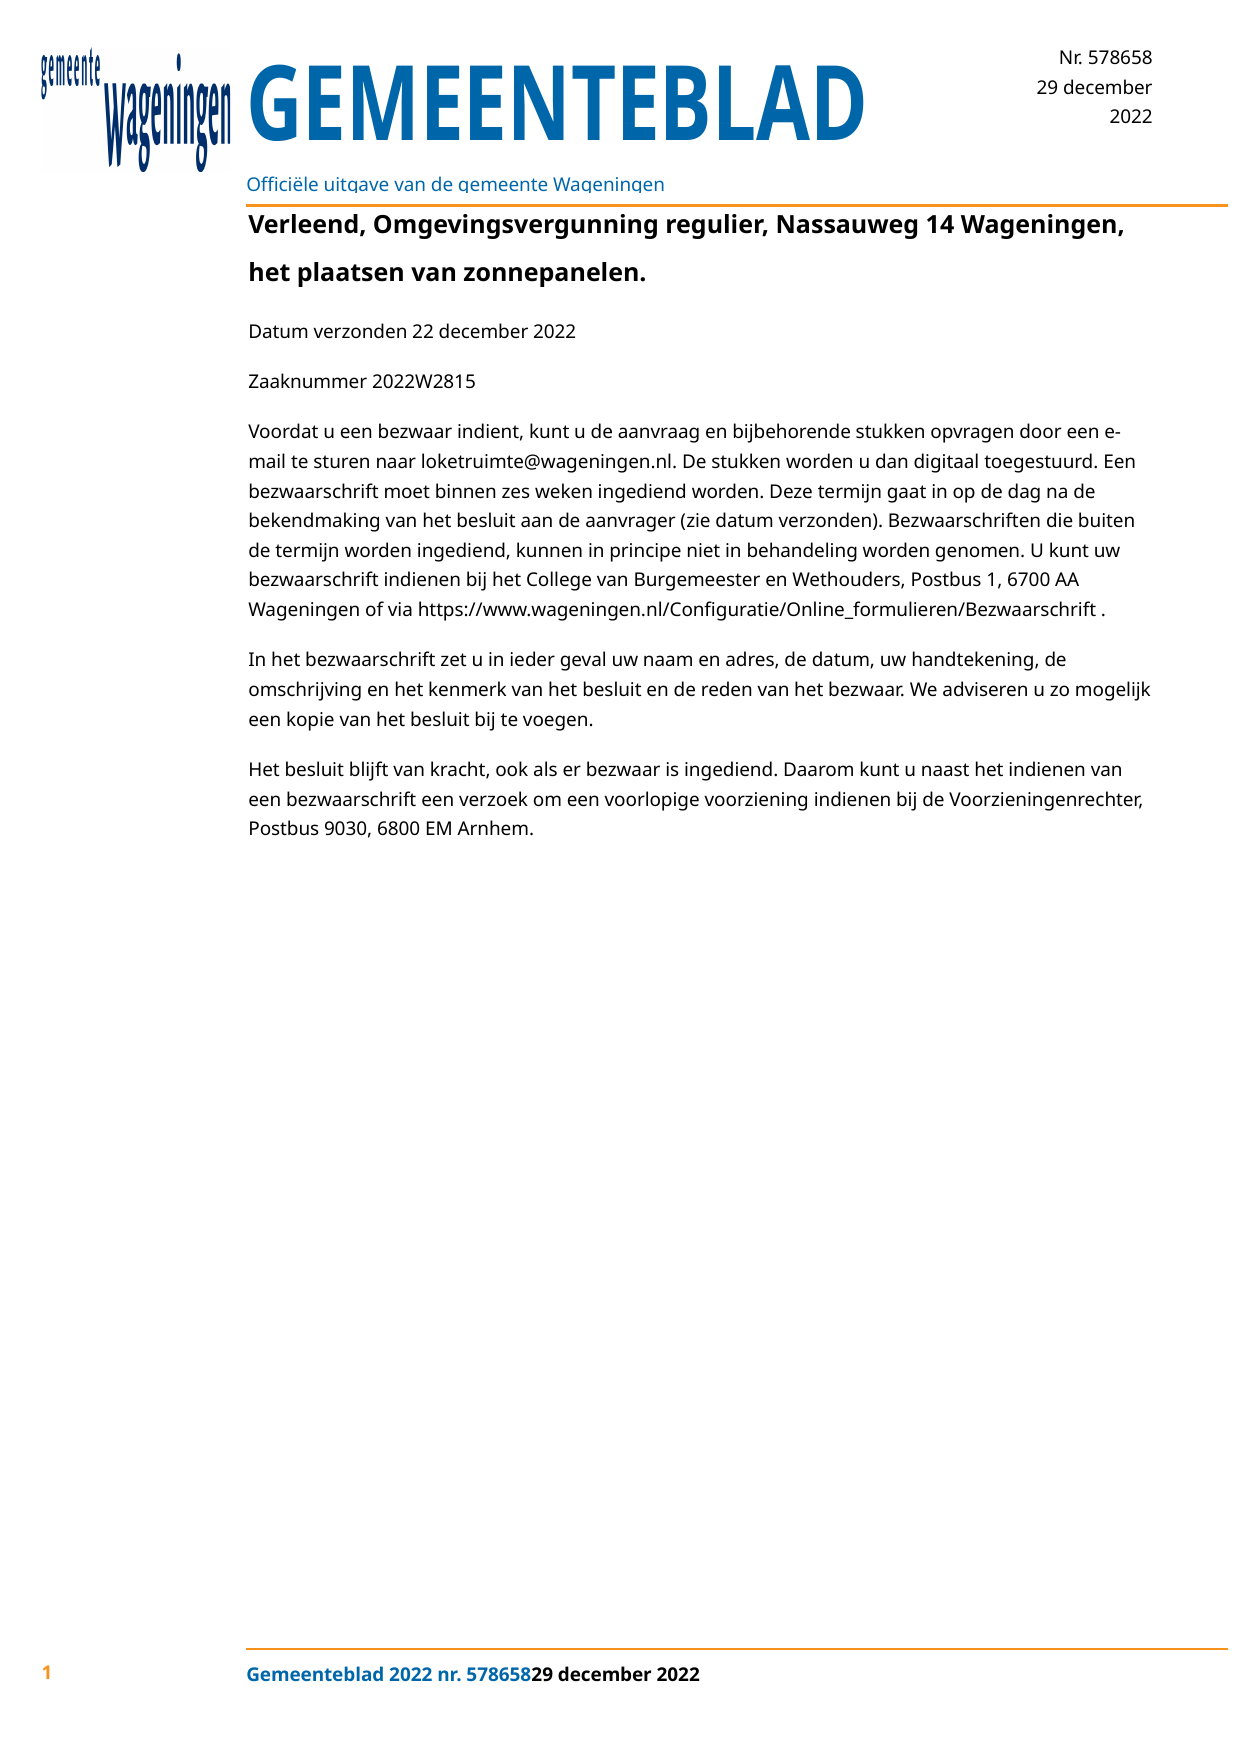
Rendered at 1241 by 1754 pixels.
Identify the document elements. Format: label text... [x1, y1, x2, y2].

text Datum verzonden 22 december 2022 [248, 318, 1152, 344]
text Voordat u een bezwaar indient, kunt u de aanvraag en bijbehorende stukken opvragen door een e-mail te sturen naar loketruimte@wageningen.nl. De stukken worden u dan digitaal toegestuurd. Een bezwaarschrift moet binnen zes weken ingediend worden. Deze termijn gaat in op de dag na de bekendmaking van het besluit aan de aanvrager (zie datum verzonden). Bezwaarschriften die buiten de termijn worden ingediend, kunnen in principe niet in behandeling worden genomen. U kunt uw bezwaarschrift indienen bij het College van Burgemeester en Wethouders, Postbus 1, 6700 AA Wageningen of via https://www.wageningen.nl/Configuratie/Online_formulieren/Bezwaarschrift . [248, 419, 1152, 622]
picture [41, 47, 231, 172]
text Verleend, Omgevingsvergunning regulier, Nassauweg 14 Wageningen, het plaatsen van zonnepanelen. [248, 207, 1152, 288]
text Het besluit blijft van kracht, ook als er bezwaar is ingediend. Daarom kunt u naast het indienen van een bezwaarschrift een verzoek om een voorlopige voorziening indienen bij de Voorzieningenrechter, Postbus 9030, 6800 EM Arnhem. [248, 756, 1152, 841]
text In het bezwaarschrift zet u in ieder geval uw naam en adres, de datum, uw handtekening, de omschrijving en het kenmerk van het besluit en de reden van het bezwaar. We adviseren u zo mogelijk een kopie van het besluit bij te voegen. [248, 647, 1152, 732]
text Zaaknummer 2022W2815 [248, 368, 1152, 394]
